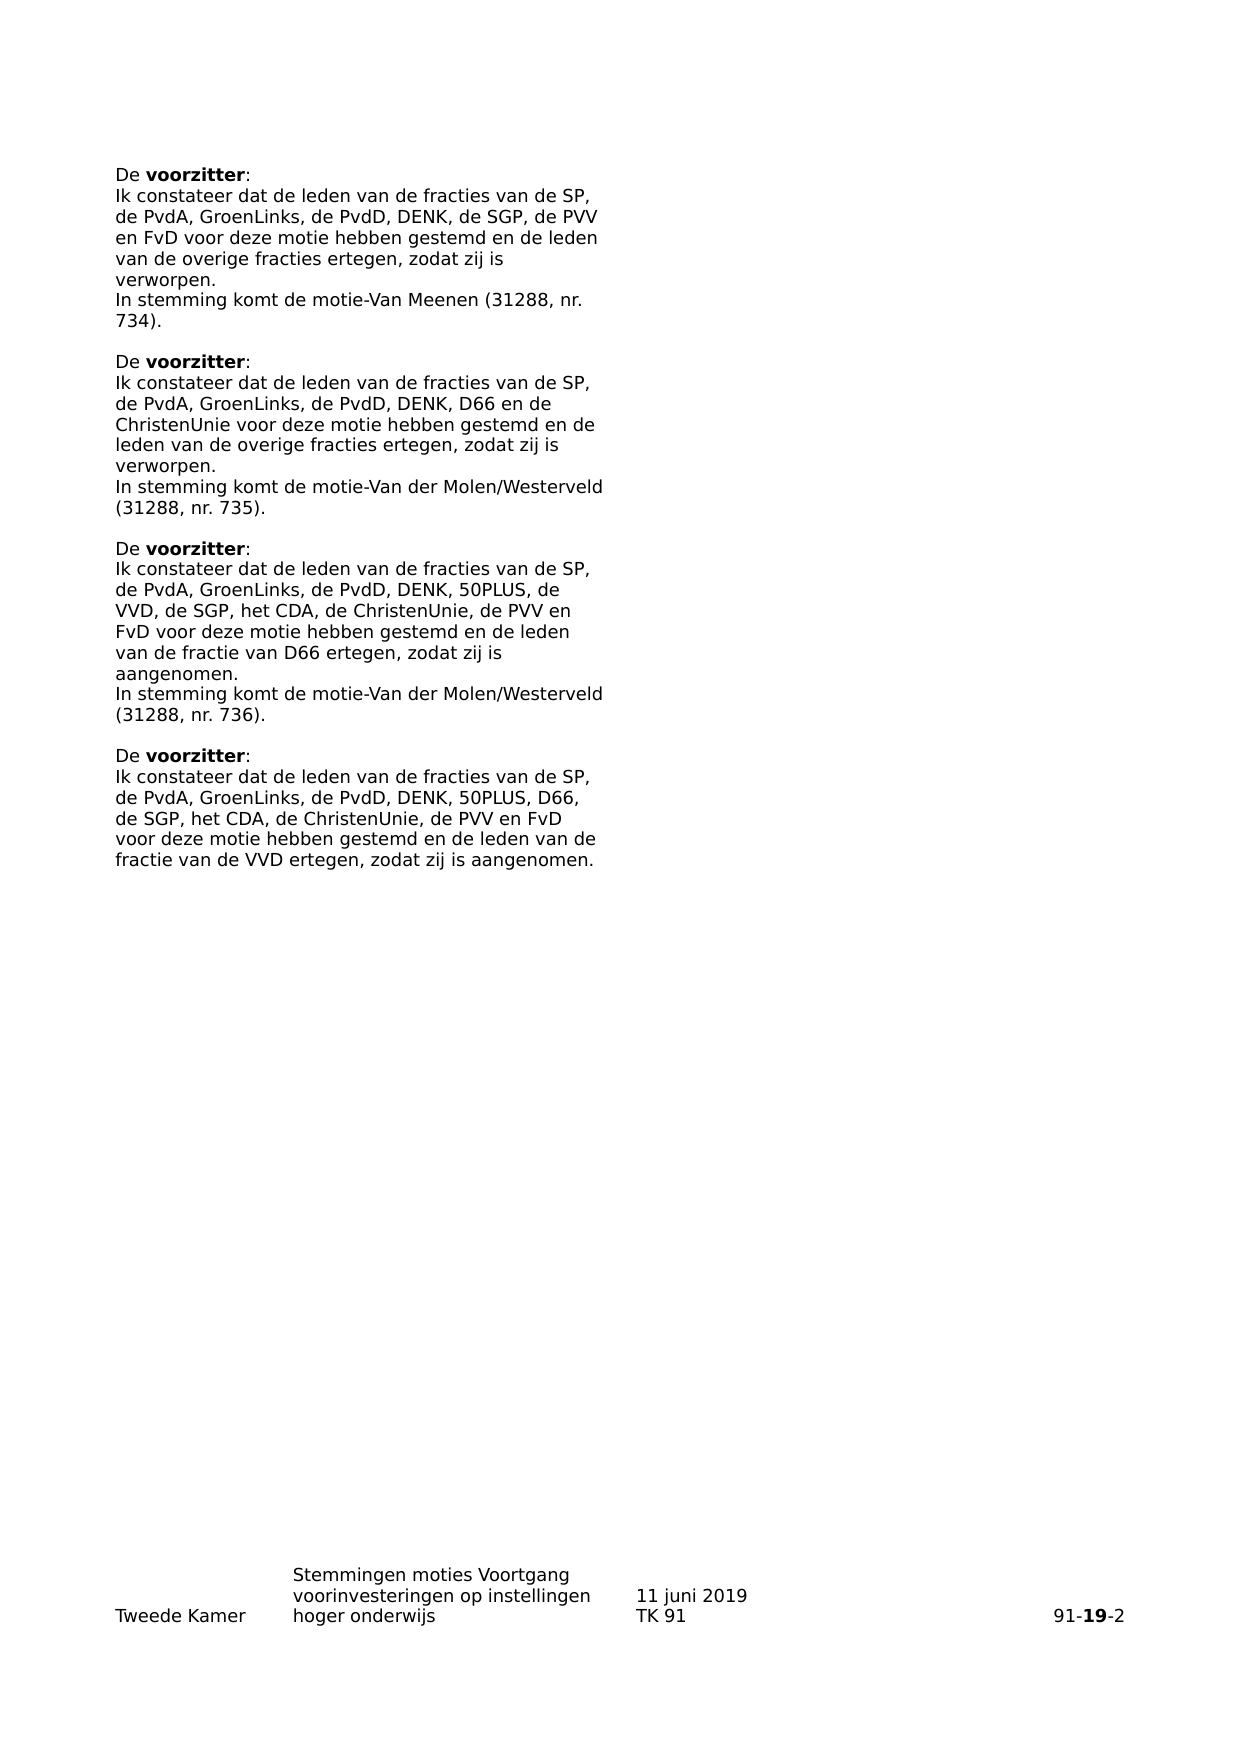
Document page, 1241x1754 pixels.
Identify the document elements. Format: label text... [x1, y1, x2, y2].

text Ik constateer dat de leden van de fracties van de SP, de PvdA, GroenLinks, de PvdD, DENK, 50PLUS, D66, de SGP, het CDA, de ChristenUnie, de PVV en FvD voor deze motie hebben gestemd en de leden van de fractie van de VVD ertegen, zodat zij is aangenomen. [115, 767, 605, 871]
text Ik constateer dat de leden van de fracties van de SP, de PvdA, GroenLinks, de PvdD, DENK, D66 en de ChristenUnie voor deze motie hebben gestemd en de leden van de overige fracties ertegen, zodat zij is verworpen. [115, 373, 605, 477]
text In stemming komt de motie-Van der Molen/Westerveld (31288, nr. 736). [115, 684, 605, 726]
text In stemming komt de motie-Van Meenen (31288, nr. 734). [115, 290, 605, 332]
text De voorzitter: [115, 352, 605, 373]
text De voorzitter: [115, 746, 605, 767]
text In stemming komt de motie-Van der Molen/Westerveld (31288, nr. 735). [115, 477, 605, 518]
text Ik constateer dat de leden van de fracties van de SP, de PvdA, GroenLinks, de PvdD, DENK, 50PLUS, de VVD, de SGP, het CDA, de ChristenUnie, de PVV en FvD voor deze motie hebben gestemd en de leden van de fractie van D66 ertegen, zodat zij is aangenomen. [115, 559, 605, 684]
text De voorzitter: [115, 165, 605, 186]
text De voorzitter: [115, 538, 605, 559]
text Ik constateer dat de leden van de fracties van de SP, de PvdA, GroenLinks, de PvdD, DENK, de SGP, de PVV en FvD voor deze motie hebben gestemd en de leden van de overige fracties ertegen, zodat zij is verworpen. [115, 186, 605, 290]
